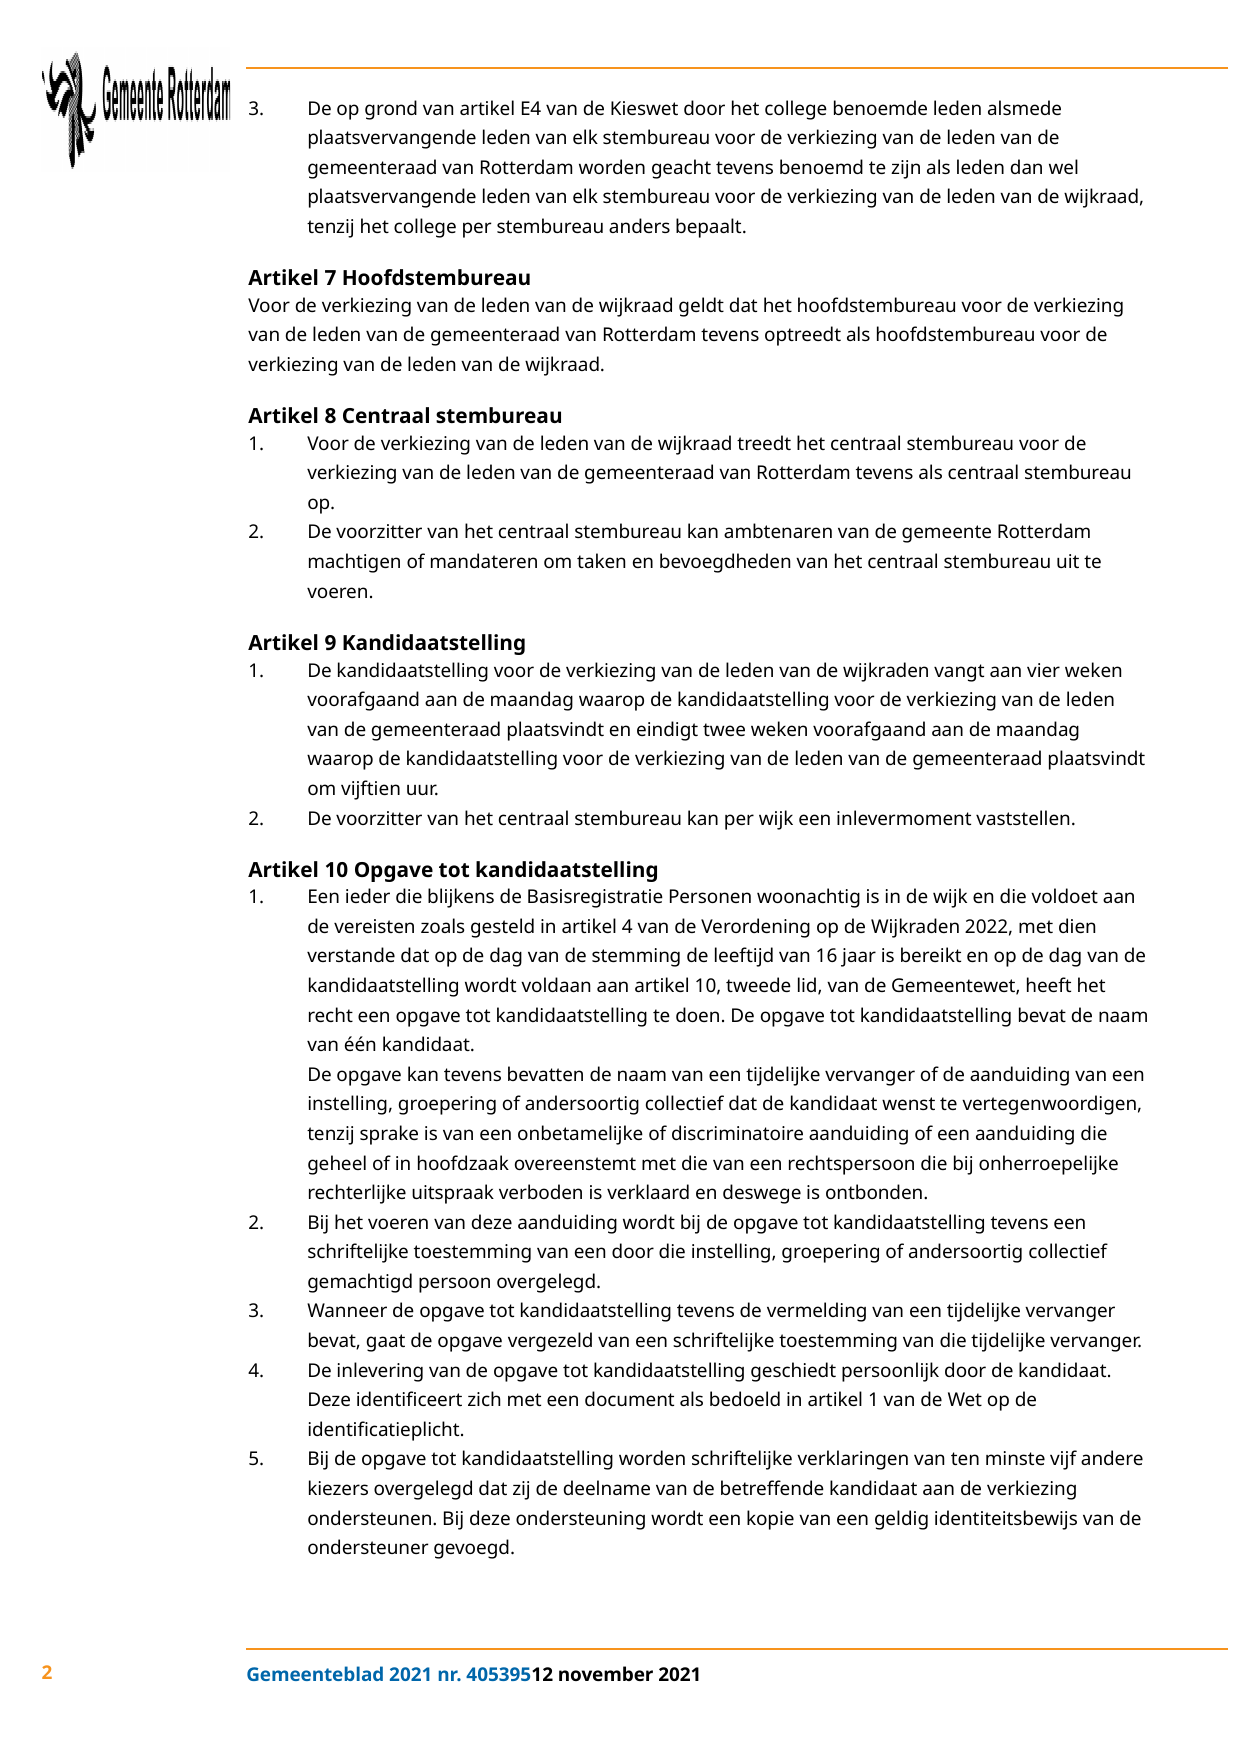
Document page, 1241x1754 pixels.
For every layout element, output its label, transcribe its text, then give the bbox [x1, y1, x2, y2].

list Bij het voeren van deze aanduiding wordt bij de opgave tot kandidaatstelling tevens een schriftelijke toestemming van een door die instelling, groepering of andersoortig collectief gemachtigd persoon overgelegd. [248, 1209, 1152, 1294]
picture [41, 47, 231, 172]
list Bij de opgave tot kandidaatstelling worden schriftelijke verklaringen van ten minste vijf andere kiezers overgelegd dat zij de deelname van de betreffende kandidaat aan de verkiezing ondersteunen. Bij deze ondersteuning wordt een kopie van een geldig identiteitsbewijs van de ondersteuner gevoegd. [248, 1446, 1152, 1560]
list De inlevering van de opgave tot kandidaatstelling geschiedt persoonlijk door de kandidaat. Deze identificeert zich met een document als bedoeld in artikel 1 van de Wet op de identificatieplicht. [248, 1357, 1152, 1442]
list Wanneer de opgave tot kandidaatstelling tevens de vermelding van een tijdelijke vervanger bevat, gaat de opgave vergezeld van een schriftelijke toestemming van die tijdelijke vervanger. [248, 1298, 1152, 1353]
list De opgave kan tevens bevatten de naam van een tijdelijke vervanger of de aanduiding van een instelling, groepering of andersoortig collectief dat de kandidaat wenst te vertegenwoordigen, tenzij sprake is van een onbetamelijke of discriminatoire aanduiding of een aanduiding die geheel of in hoofdzaak overeenstemt met die van een rechtspersoon die bij onherroepelijke rechterlijke uitspraak verboden is verklaard en deswege is ontbonden. [248, 1061, 1152, 1205]
list Een ieder die blijkens de Basisregistratie Personen woonachtig is in de wijk en die voldoet aan de vereisten zoals gesteld in artikel 4 van de Verordening op de Wijkraden 2022, met dien verstande dat op de dag van de stemming de leeftijd van 16 jaar is bereikt en op de dag van de kandidaatstelling wordt voldaan aan artikel 10, tweede lid, van de Gemeentewet, heeft het recht een opgave tot kandidaatstelling te doen. De opgave tot kandidaatstelling bevat de naam van één kandidaat. [248, 883, 1152, 1057]
text Artikel 8 Centraal stembureau [248, 402, 1152, 430]
list De op grond van artikel E4 van de Kieswet door het college benoemde leden alsmede plaatsvervangende leden van elk stembureau voor de verkiezing van de leden van de gemeenteraad van Rotterdam worden geacht tevens benoemd te zijn als leden dan wel plaatsvervangende leden van elk stembureau voor de verkiezing van de leden van de wijkraad, tenzij het college per stembureau anders bepaalt. [248, 95, 1152, 239]
list De voorzitter van het centraal stembureau kan ambtenaren van de gemeente Rotterdam machtigen of mandateren om taken en bevoegdheden van het centraal stembureau uit te voeren. [248, 519, 1152, 604]
list Voor de verkiezing van de leden van de wijkraad treedt het centraal stembureau voor de verkiezing van de leden van de gemeenteraad van Rotterdam tevens als centraal stembureau op. [248, 430, 1152, 515]
text Artikel 7 Hoofdstembureau [248, 263, 1152, 292]
text Voor de verkiezing van de leden van de wijkraad geldt dat het hoofdstembureau voor de verkiezing van de leden van de gemeenteraad van Rotterdam tevens optreedt als hoofdstembureau voor de verkiezing van de leden van de wijkraad. [248, 292, 1152, 377]
text Artikel 10 Opgave tot kandidaatstelling [248, 855, 1152, 883]
list De voorzitter van het centraal stembureau kan per wijk een inlevermoment vaststellen. [248, 805, 1152, 830]
list De kandidaatstelling voor de verkiezing van de leden van de wijkraden vangt aan vier weken voorafgaand aan de maandag waarop de kandidaatstelling voor de verkiezing van de leden van de gemeenteraad plaatsvindt en eindigt twee weken voorafgaand aan de maandag waarop de kandidaatstelling voor de verkiezing van de leden van de gemeenteraad plaatsvindt om vijftien uur. [248, 657, 1152, 801]
text Artikel 9 Kandidaatstelling [248, 628, 1152, 657]
